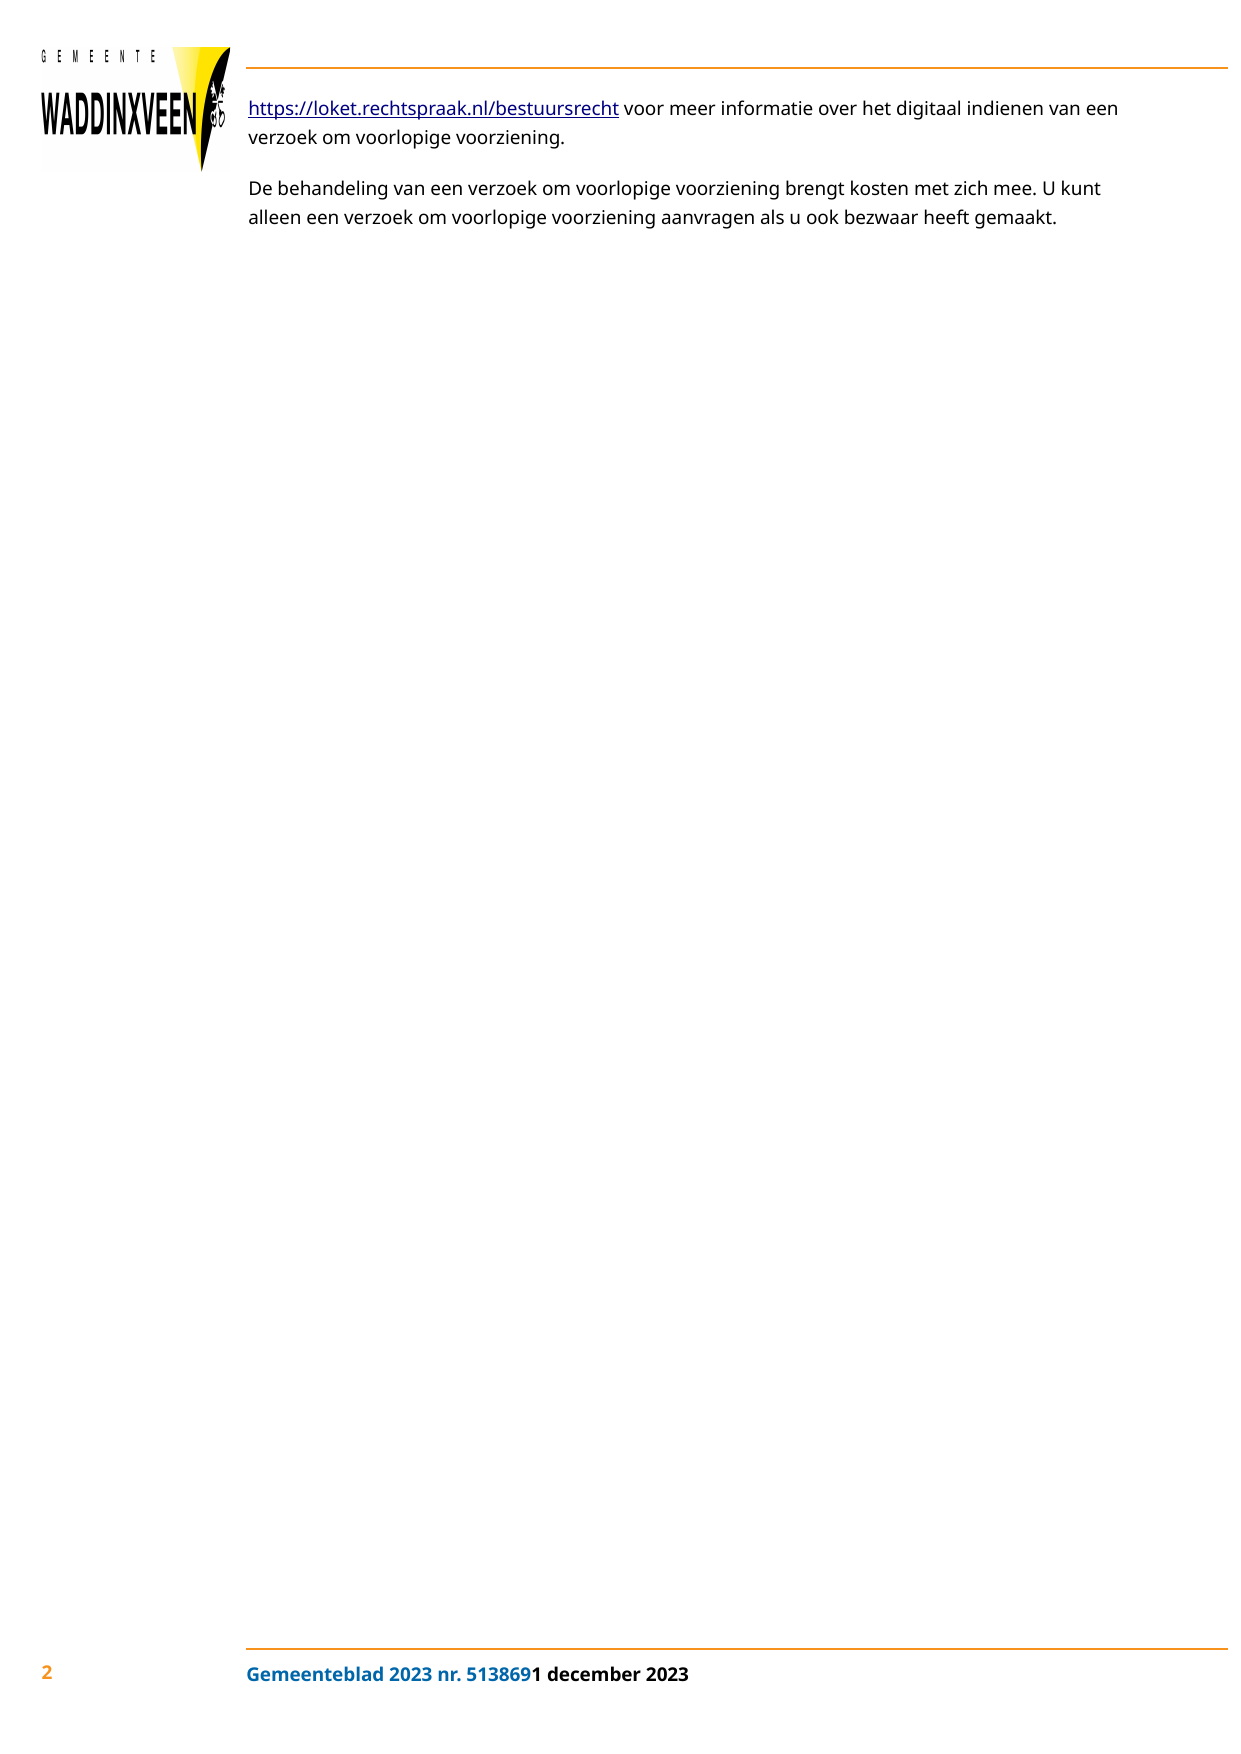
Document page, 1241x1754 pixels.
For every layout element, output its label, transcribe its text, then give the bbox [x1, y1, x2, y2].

text https://loket.rechtspraak.nl/bestuursrecht voor meer informatie over het digitaal indienen van een verzoek om voorlopige voorziening. [248, 95, 1152, 150]
text De behandeling van een verzoek om voorlopige voorziening brengt kosten met zich mee. U kunt alleen een verzoek om voorlopige voorziening aanvragen als u ook bezwaar heeft gemaakt. [248, 175, 1152, 230]
picture [41, 47, 231, 172]
